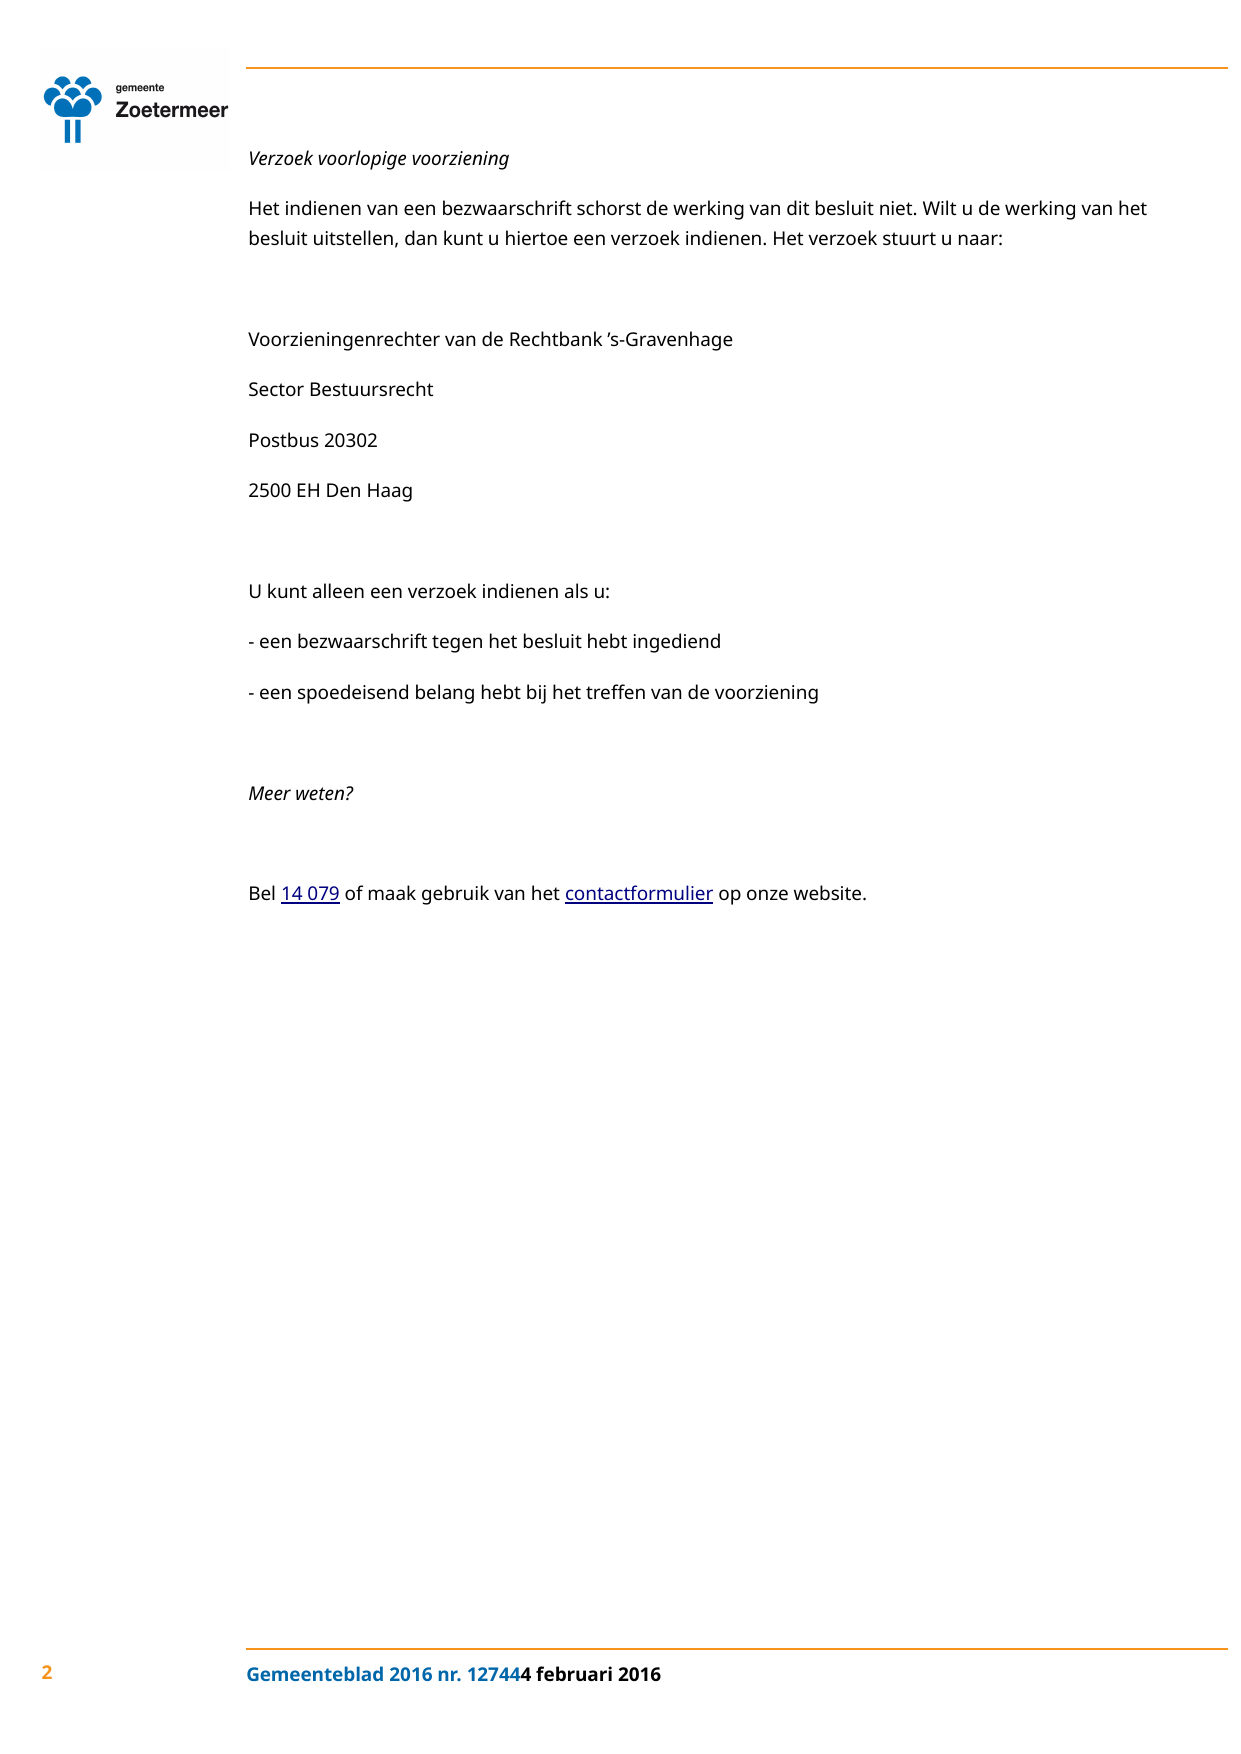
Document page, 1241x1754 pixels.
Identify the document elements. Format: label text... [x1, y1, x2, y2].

text U kunt alleen een verzoek indienen als u: [248, 578, 1152, 604]
text Bel 14 079 of maak gebruik van het contactformulier op onze website. [248, 881, 1152, 906]
text Verzoek voorlopige voorziening [248, 145, 1152, 171]
picture [41, 47, 231, 172]
text Sector Bestuursrecht [248, 376, 1152, 402]
text Voorzieningenrechter van de Rechtbank ’s-Gravenhage [248, 326, 1152, 352]
text - een bezwaarschrift tegen het besluit hebt ingediend [248, 628, 1152, 654]
text Postbus 20302 [248, 427, 1152, 453]
text - een spoedeisend belang hebt bij het treffen van de voorziening [248, 679, 1152, 705]
text Meer weten? [248, 780, 1152, 806]
text 2500 EH Den Haag [248, 477, 1152, 503]
text Het indienen van een bezwaarschrift schorst de werking van dit besluit niet. Wilt u de werking van het besluit uitstellen, dan kunt u hiertoe een verzoek indienen. Het verzoek stuurt u naar: [248, 196, 1152, 251]
